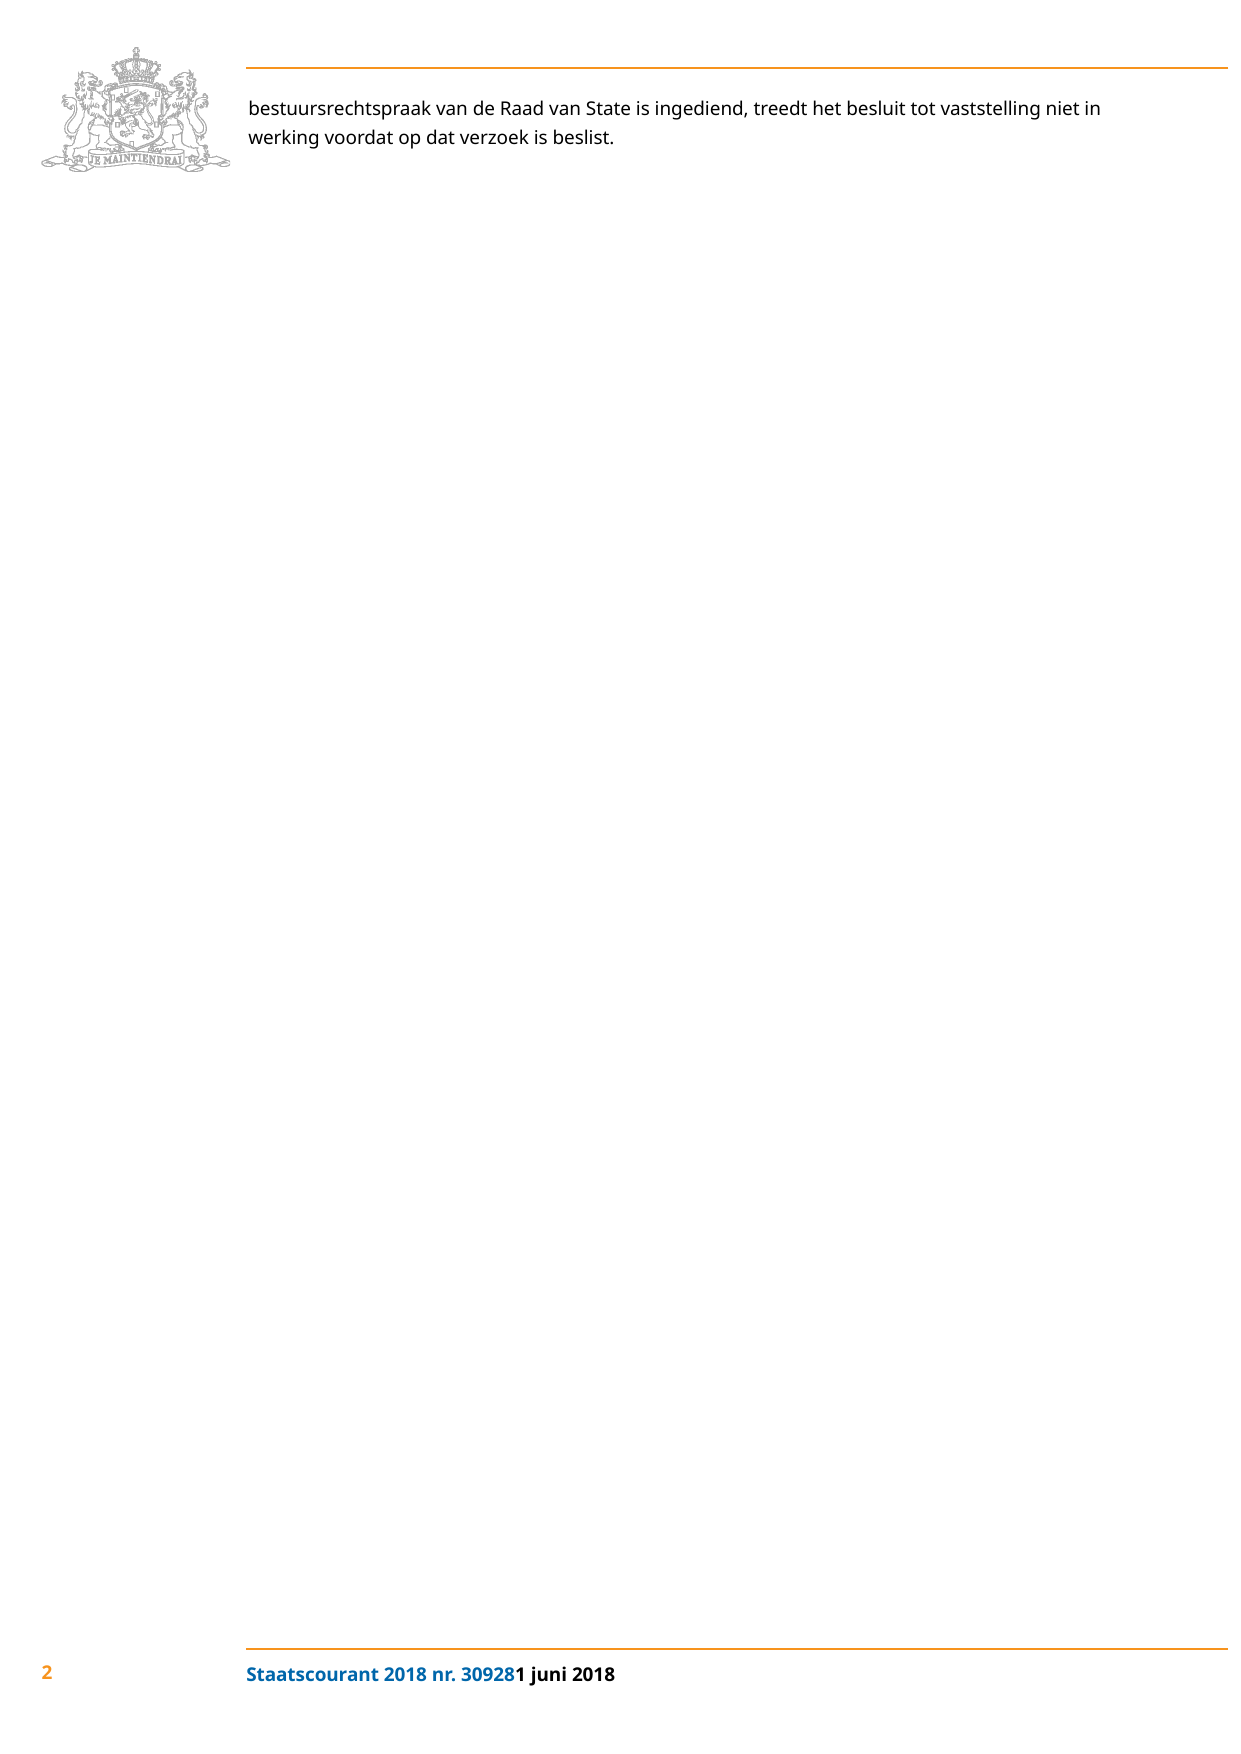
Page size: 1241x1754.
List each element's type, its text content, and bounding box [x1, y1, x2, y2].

picture [41, 47, 231, 172]
text bestuursrechtspraak van de Raad van State is ingediend, treedt het besluit tot vaststelling niet in werking voordat op dat verzoek is beslist. [248, 95, 1152, 150]
